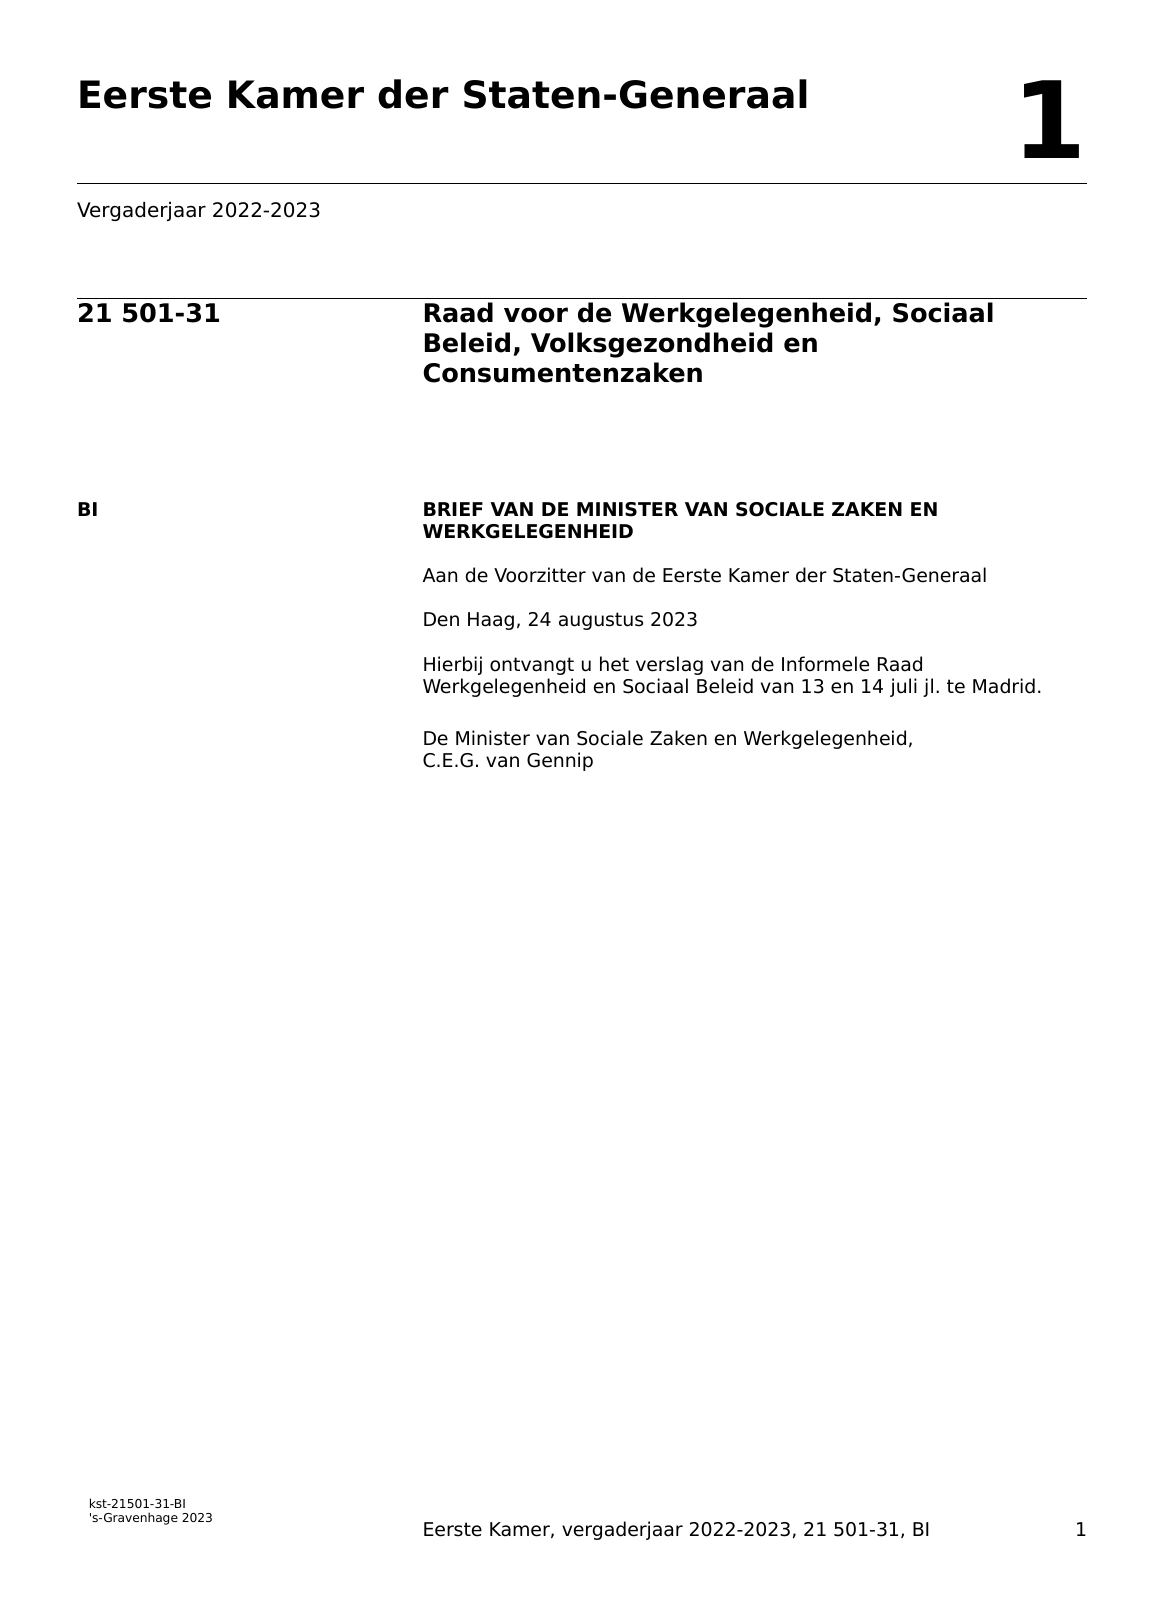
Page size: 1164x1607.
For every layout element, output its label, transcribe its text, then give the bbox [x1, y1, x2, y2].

text kst-21501-31-BI [88, 1497, 323, 1511]
subtitle 21 501-31 Raad voor de Werkgelegenheid, Sociaal Beleid, Volksgezondheid en Consumentenzaken [77, 299, 1087, 388]
text Aan de Voorzitter van de Eerste Kamer der Staten-Generaal [422, 565, 1087, 587]
table_header 1 [886, 59, 1087, 183]
text De Minister van Sociale Zaken en Werkgelegenheid, C.E.G. van Gennip [422, 727, 1087, 771]
subtitle BI BRIEF VAN DE MINISTER VAN SOCIALE ZAKEN EN WERKGELEGENHEID [77, 499, 1087, 543]
text 's-Gravenhage 2023 [88, 1511, 323, 1525]
table_header Eerste Kamer der Staten-Generaal [77, 59, 886, 183]
table_cell Vergaderjaar 2022-2023 [77, 184, 1087, 298]
text Hierbij ontvangt u het verslag van de Informele Raad Werkgelegenheid en Sociaal Beleid van 13 en 14 juli jl. te Madrid. [422, 653, 1087, 697]
text Den Haag, 24 augustus 2023 [422, 609, 1087, 631]
